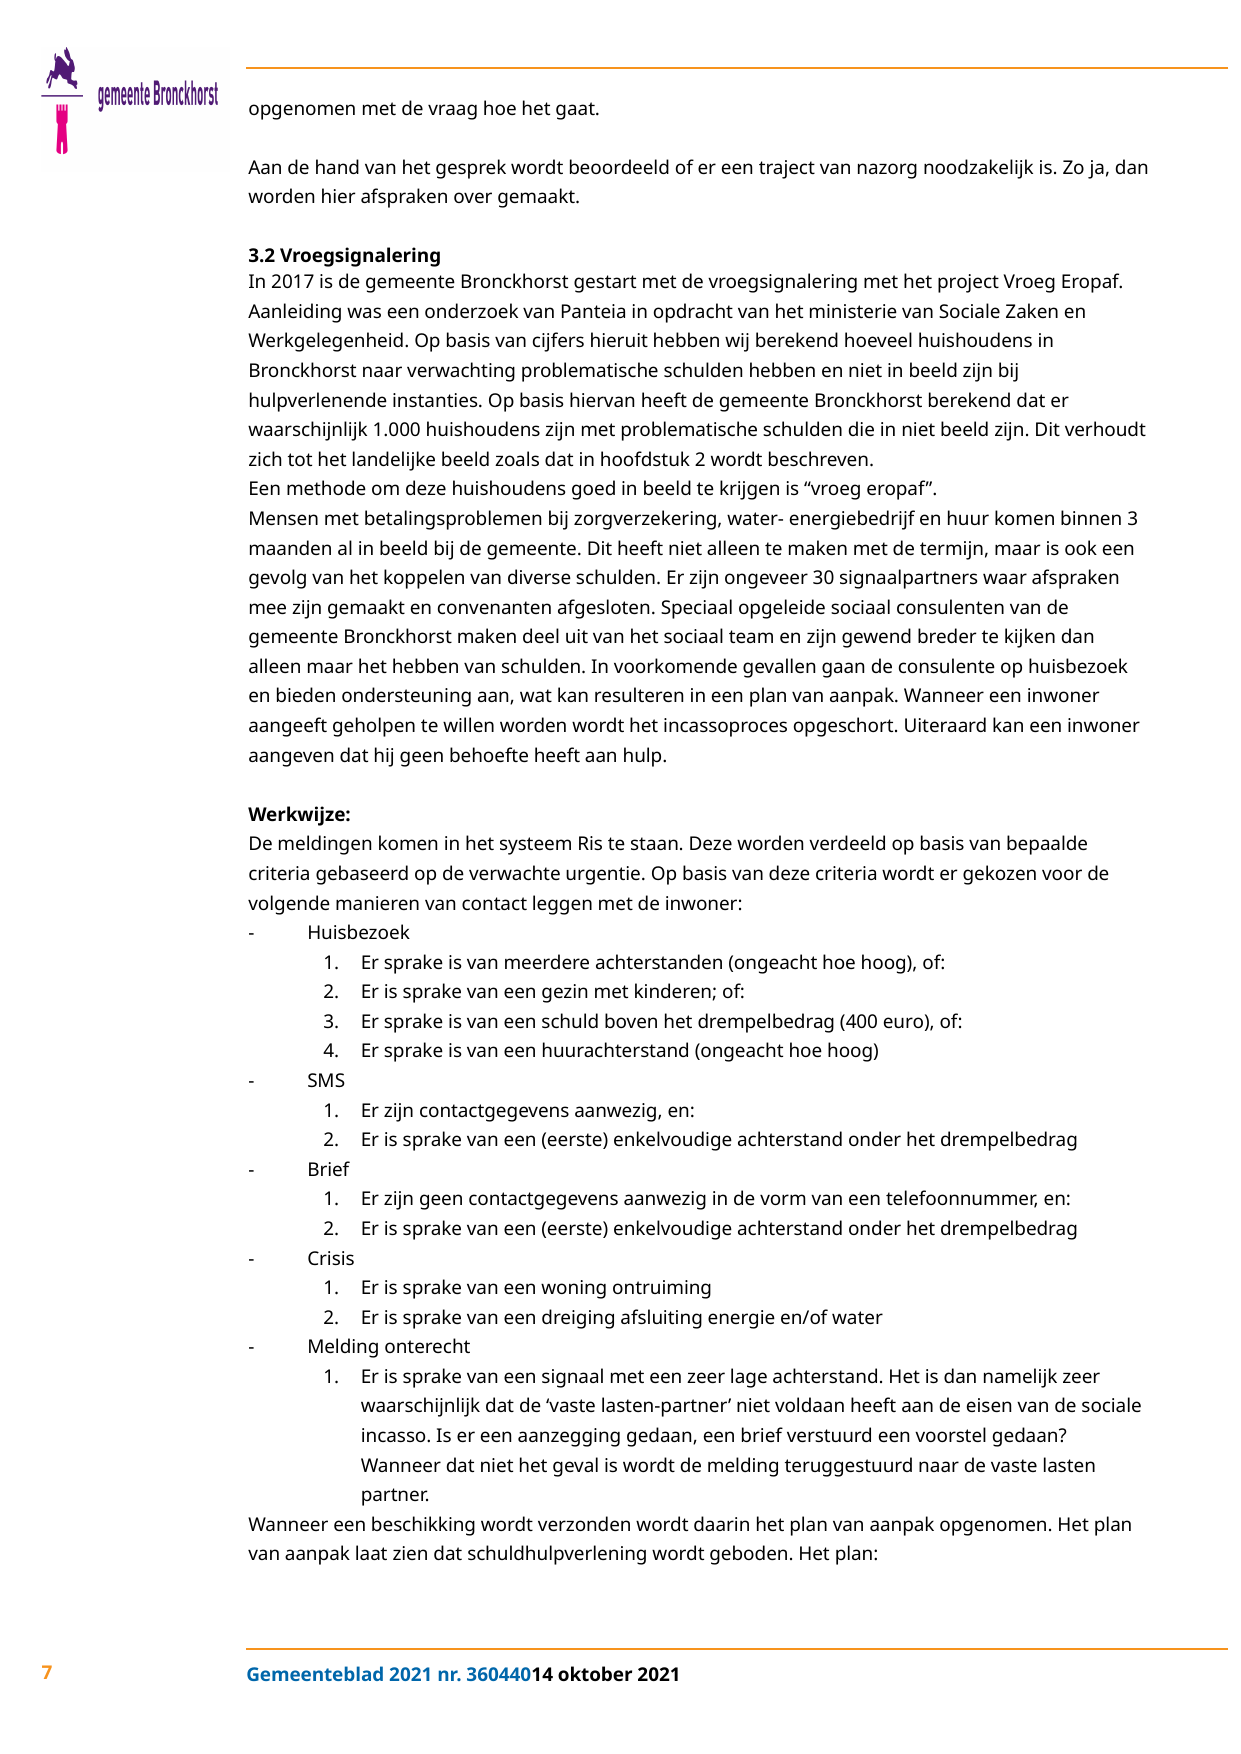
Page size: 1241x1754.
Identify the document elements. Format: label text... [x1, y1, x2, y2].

list Er is sprake van een woning ontruiming [323, 1274, 1152, 1300]
text opgenomen met de vraag hoe het gaat. [248, 95, 1152, 121]
list SMS [248, 1067, 1152, 1093]
list Er sprake is van meerdere achterstanden (ongeacht hoe hoog), of: [323, 949, 1152, 974]
text In 2017 is de gemeente Bronckhorst gestart met de vroegsignalering met het project Vroeg Eropaf. Aanleiding was een onderzoek van Panteia in opdracht van het ministerie van Sociale Zaken en Werkgelegenheid. Op basis van cijfers hieruit hebben wij berekend hoeveel huishoudens in Bronckhorst naar verwachting problematische schulden hebben en niet in beeld zijn bij hulpverlenende instanties. Op basis hiervan heeft de gemeente Bronckhorst berekend dat er waarschijnlijk 1.000 huishoudens zijn met problematische schulden die in niet beeld zijn. Dit verhoudt zich tot het landelijke beeld zoals dat in hoofdstuk 2 wordt beschreven. [248, 268, 1152, 472]
text Mensen met betalingsproblemen bij zorgverzekering, water- energiebedrijf en huur komen binnen 3 maanden al in beeld bij de gemeente. Dit heeft niet alleen te maken met de termijn, maar is ook een gevolg van het koppelen van diverse schulden. Er zijn ongeveer 30 signaalpartners waar afspraken mee zijn gemaakt en convenanten afgesloten. Speciaal opgeleide sociaal consulenten van de gemeente Bronckhorst maken deel uit van het sociaal team en zijn gewend breder te kijken dan alleen maar het hebben van schulden. In voorkomende gevallen gaan de consulente op huisbezoek en bieden ondersteuning aan, wat kan resulteren in een plan van aanpak. Wanneer een inwoner aangeeft geholpen te willen worden wordt het incassoproces opgeschort. Uiteraard kan een inwoner aangeven dat hij geen behoefte heeft aan hulp. [248, 505, 1152, 767]
text 3.2 Vroegsignalering [248, 243, 1152, 268]
list Er is sprake van een gezin met kinderen; of: [323, 978, 1152, 1004]
list Crisis [248, 1245, 1152, 1270]
text Werkwijze: [248, 801, 1152, 827]
list Brief [248, 1156, 1152, 1182]
text Aan de hand van het gesprek wordt beoordeeld of er een traject van nazorg noodzakelijk is. Zo ja, dan worden hier afspraken over gemaakt. [248, 154, 1152, 209]
text Wanneer een beschikking wordt verzonden wordt daarin het plan van aanpak opgenomen. Het plan van aanpak laat zien dat schuldhulpverlening wordt geboden. Het plan: [248, 1511, 1152, 1566]
list Wanneer dat niet het geval is wordt de melding teruggestuurd naar de vaste lasten partner. [323, 1452, 1152, 1507]
list Er is sprake van een (eerste) enkelvoudige achterstand onder het drempelbedrag [323, 1215, 1152, 1241]
text De meldingen komen in het systeem Ris te staan. Deze worden verdeeld op basis van bepaalde criteria gebaseerd op de verwachte urgentie. Op basis van deze criteria wordt er gekozen voor de volgende manieren van contact leggen met de inwoner: [248, 831, 1152, 915]
text Een methode om deze huishoudens goed in beeld te krijgen is “vroeg eropaf”. [248, 476, 1152, 501]
picture [41, 47, 231, 172]
list Er sprake is van een schuld boven het drempelbedrag (400 euro), of: [323, 1008, 1152, 1034]
list Er zijn geen contactgegevens aanwezig in de vorm van een telefoonnummer, en: [323, 1186, 1152, 1211]
list Er sprake is van een huurachterstand (ongeacht hoe hoog) [323, 1038, 1152, 1063]
list Er is sprake van een dreiging afsluiting energie en/of water [323, 1304, 1152, 1329]
list Melding onterecht [248, 1333, 1152, 1359]
list Huisbezoek [248, 919, 1152, 945]
list Er zijn contactgegevens aanwezig, en: [323, 1097, 1152, 1122]
list Er is sprake van een signaal met een zeer lage achterstand. Het is dan namelijk zeer waarschijnlijk dat de ‘vaste lasten-partner’ niet voldaan heeft aan de eisen van de sociale incasso. Is er een aanzegging gedaan, een brief verstuurd een voorstel gedaan? [323, 1363, 1152, 1448]
list Er is sprake van een (eerste) enkelvoudige achterstand onder het drempelbedrag [323, 1126, 1152, 1152]
